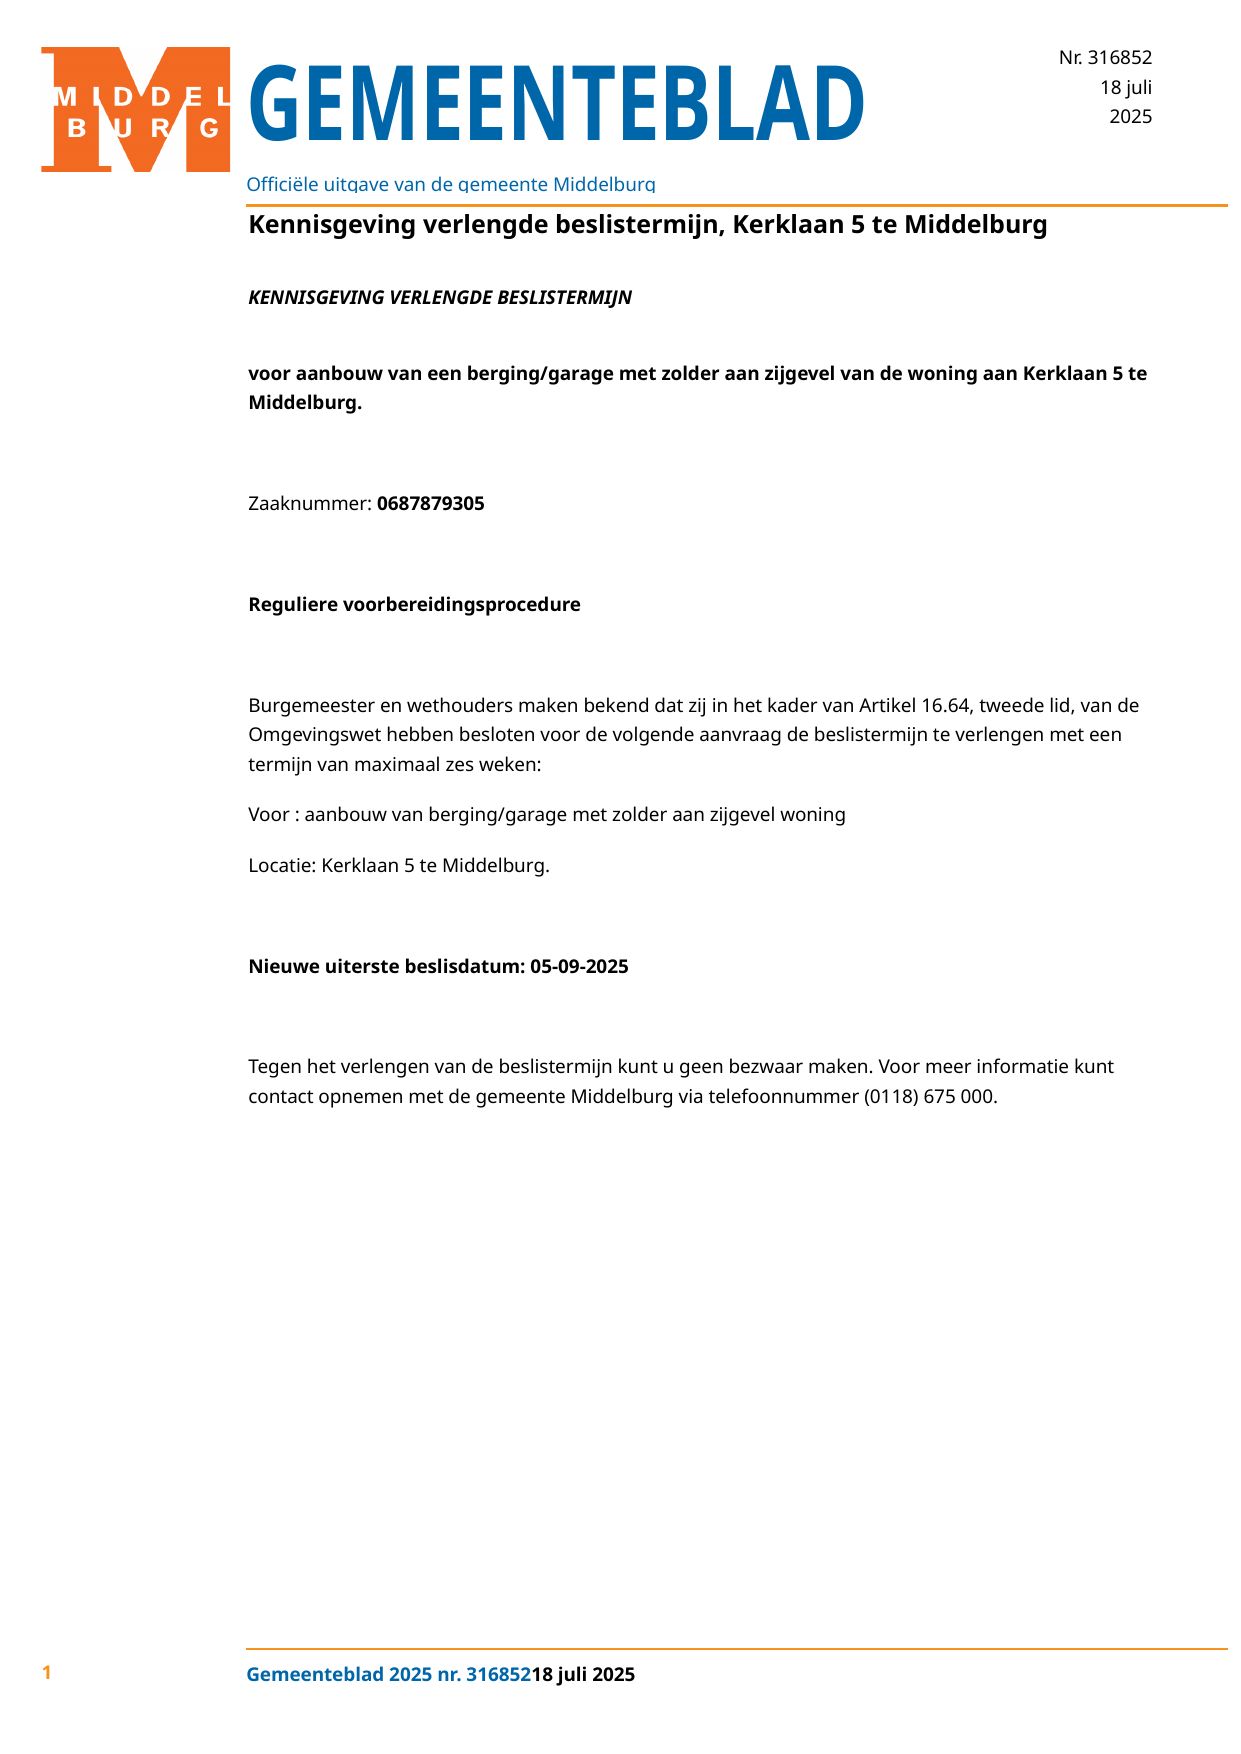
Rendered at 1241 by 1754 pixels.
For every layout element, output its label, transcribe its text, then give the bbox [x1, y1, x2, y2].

text KENNISGEVING VERLENGDE BESLISTERMIJN [248, 284, 1152, 309]
text Burgemeester en wethouders maken bekend dat zij in het kader van Artikel 16.64, tweede lid, van de Omgevingswet hebben besloten voor de volgende aanvraag de beslistermijn te verlengen met een termijn van maximaal zes weken: [248, 692, 1152, 777]
text voor aanbouw van een berging/garage met zolder aan zijgevel van de woning aan Kerklaan 5 te Middelburg. [248, 360, 1152, 415]
text Zaaknummer: 0687879305 [248, 490, 1152, 516]
text Voor : aanbouw van berging/garage met zolder aan zijgevel woning [248, 802, 1152, 827]
text Nieuwe uiterste beslisdatum: 05-09-2025 [248, 953, 1152, 979]
text Kennisgeving verlengde beslistermijn, Kerklaan 5 te Middelburg [248, 207, 1152, 241]
text Tegen het verlengen van de beslistermijn kunt u geen bezwaar maken. Voor meer informatie kunt contact opnemen met de gemeente Middelburg via telefoonnummer (0118) 675 000. [248, 1054, 1152, 1109]
text Reguliere voorbereidingsprocedure [248, 591, 1152, 617]
text Locatie: Kerklaan 5 te Middelburg. [248, 852, 1152, 878]
picture [41, 47, 231, 172]
